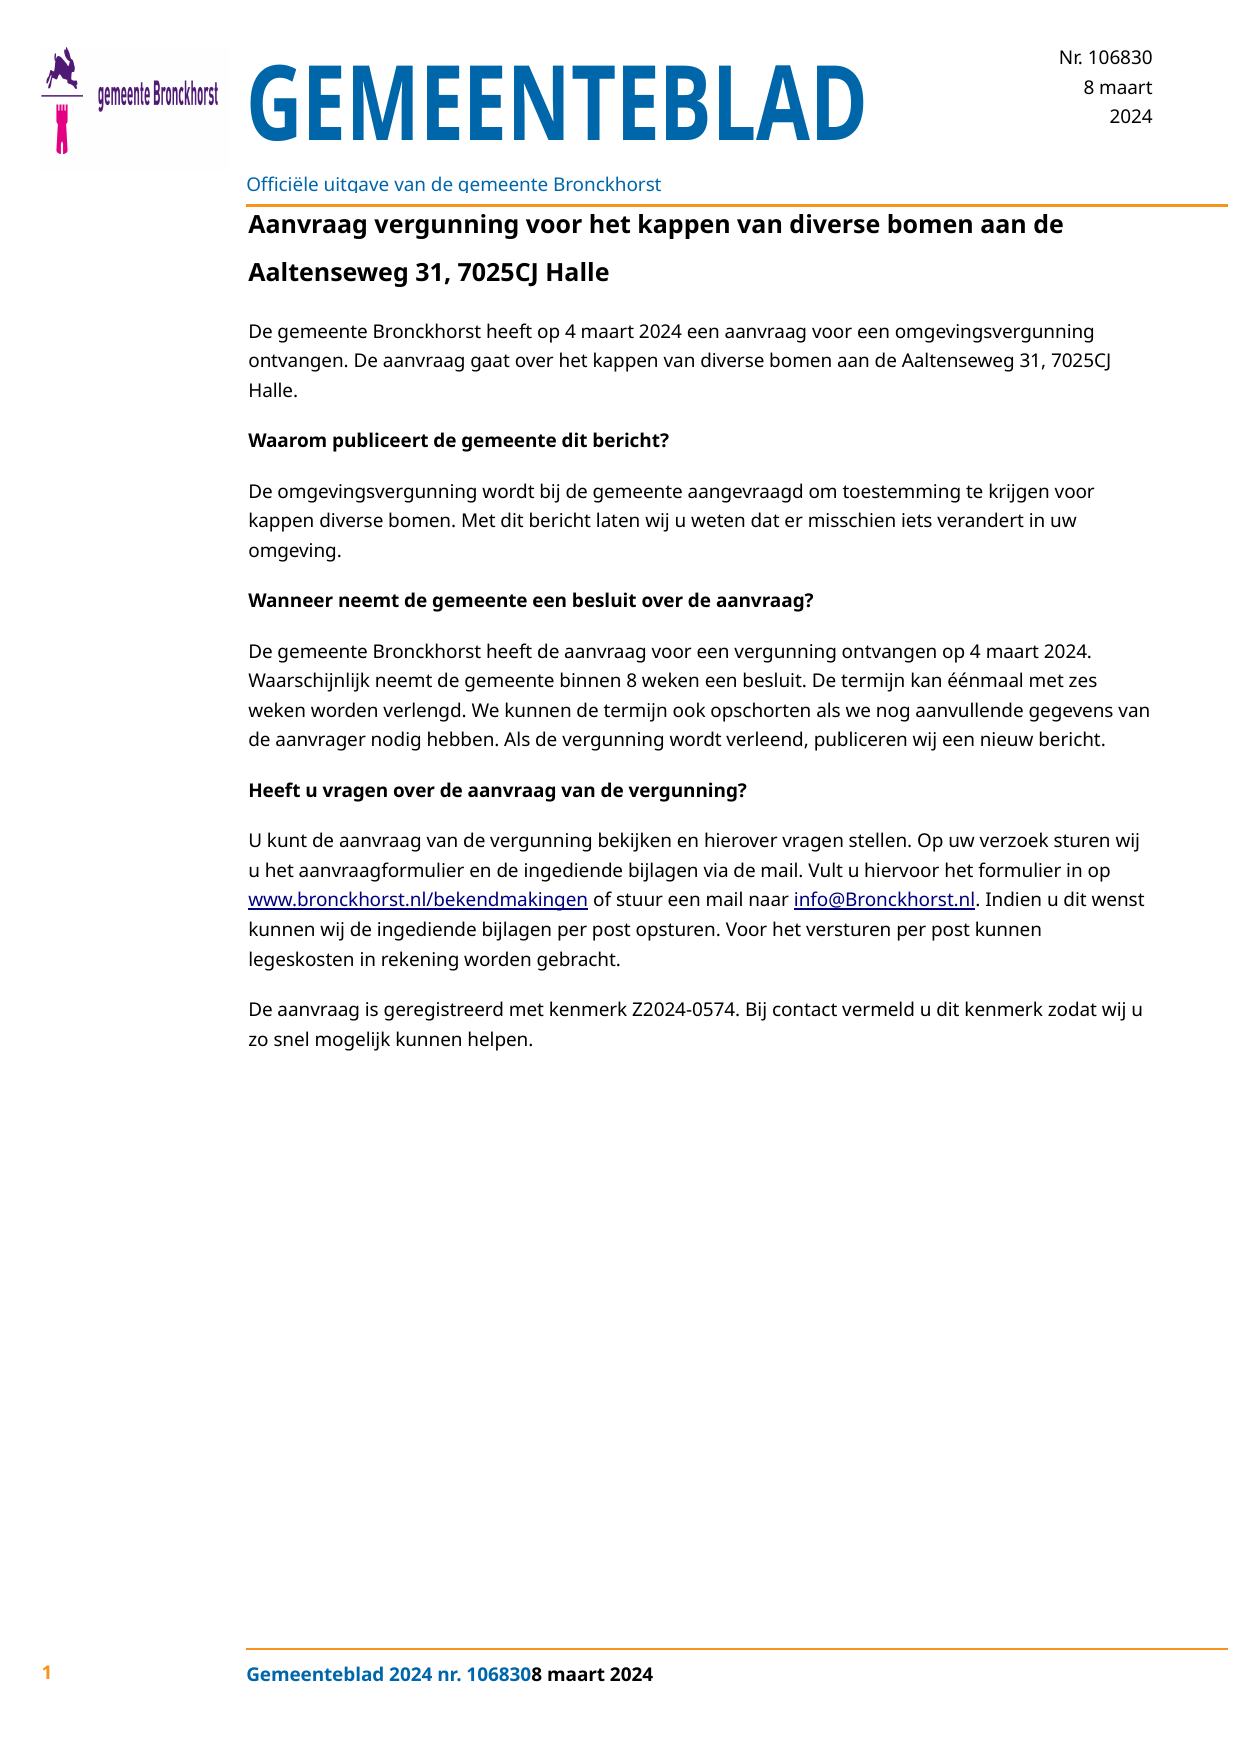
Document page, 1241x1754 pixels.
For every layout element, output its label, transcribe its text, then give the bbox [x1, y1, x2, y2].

text Waarom publiceert de gemeente dit bericht? [248, 427, 1152, 453]
text De omgevingsvergunning wordt bij de gemeente aangevraagd om toestemming te krijgen voor kappen diverse bomen. Met dit bericht laten wij u weten dat er misschien iets verandert in uw omgeving. [248, 478, 1152, 563]
text De gemeente Bronckhorst heeft de aanvraag voor een vergunning ontvangen op 4 maart 2024. Waarschijnlijk neemt de gemeente binnen 8 weken een besluit. De termijn kan éénmaal met zes weken worden verlengd. We kunnen de termijn ook opschorten als we nog aanvullende gegevens van de aanvrager nodig hebben. Als de vergunning wordt verleend, publiceren wij een nieuw bericht. [248, 638, 1152, 752]
text Aanvraag vergunning voor het kappen van diverse bomen aan de Aaltenseweg 31, 7025CJ Halle [248, 207, 1152, 288]
text U kunt de aanvraag van de vergunning bekijken en hierover vragen stellen. Op uw verzoek sturen wij u het aanvraagformulier en de ingediende bijlagen via de mail. Vult u hiervoor het formulier in op www.bronckhorst.nl/bekendmakingen of stuur een mail naar info@Bronckhorst.nl. Indien u dit wenst kunnen wij de ingediende bijlagen per post opsturen. Voor het versturen per post kunnen legeskosten in rekening worden gebracht. [248, 827, 1152, 972]
text De gemeente Bronckhorst heeft op 4 maart 2024 een aanvraag voor een omgevingsvergunning ontvangen. De aanvraag gaat over het kappen van diverse bomen aan de Aaltenseweg 31, 7025CJ Halle. [248, 318, 1152, 403]
text Wanneer neemt de gemeente een besluit over de aanvraag? [248, 587, 1152, 613]
text De aanvraag is geregistreerd met kenmerk Z2024-0574. Bij contact vermeld u dit kenmerk zodat wij u zo snel mogelijk kunnen helpen. [248, 996, 1152, 1052]
picture [41, 47, 231, 172]
text Heeft u vragen over de aanvraag van de vergunning? [248, 777, 1152, 803]
